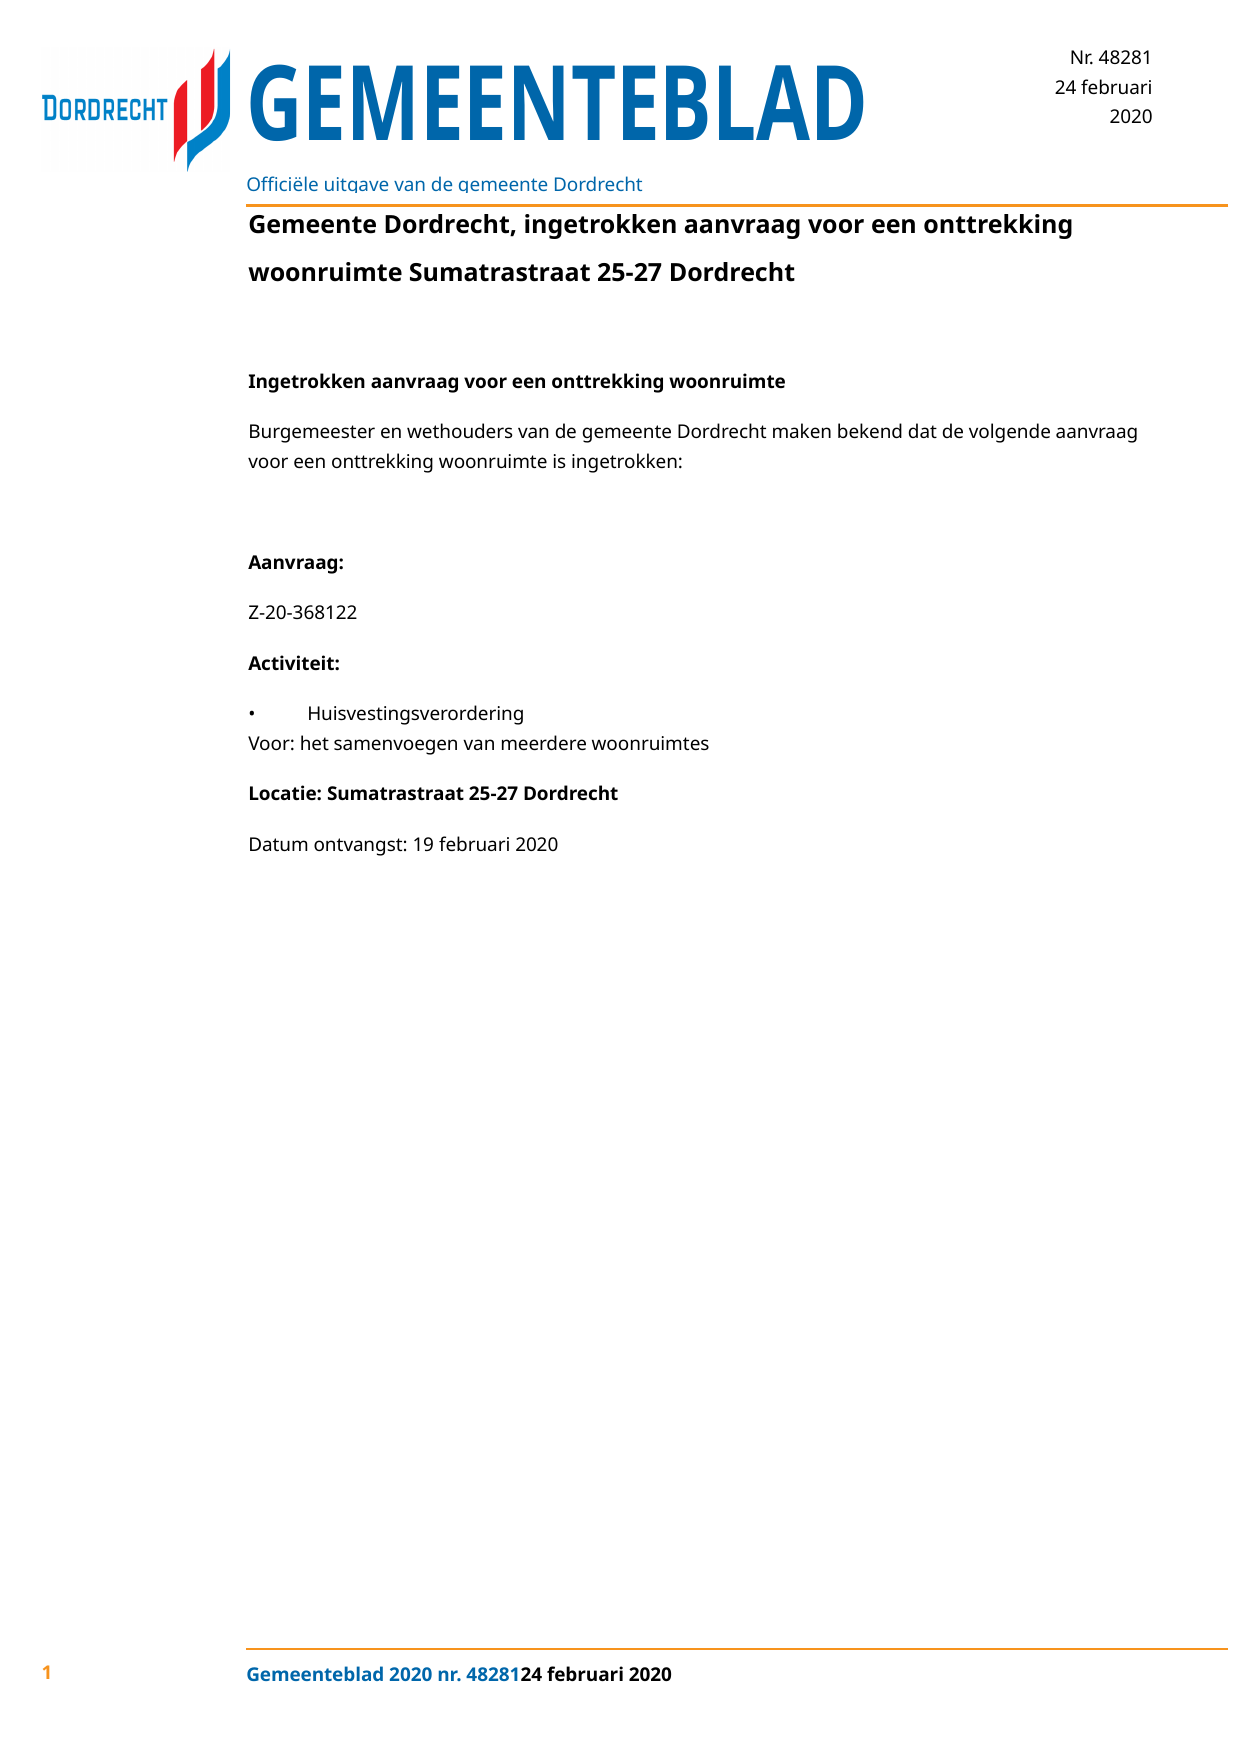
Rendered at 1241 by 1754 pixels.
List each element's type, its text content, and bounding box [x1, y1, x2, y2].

text Voor: het samenvoegen van meerdere woonruimtes [248, 730, 1152, 756]
text Locatie: Sumatrastraat 25-27 Dordrecht [248, 780, 1152, 806]
text Gemeente Dordrecht, ingetrokken aanvraag voor een onttrekking woonruimte Sumatrastraat 25-27 Dordrecht [248, 207, 1152, 288]
text Activiteit: [248, 650, 1152, 676]
picture [41, 47, 231, 172]
text Aanvraag: [248, 549, 1152, 575]
text Burgemeester en wethouders van de gemeente Dordrecht maken bekend dat de volgende aanvraag voor een onttrekking woonruimte is ingetrokken: [248, 419, 1152, 474]
text Z-20-368122 [248, 599, 1152, 625]
text Ingetrokken aanvraag voor een onttrekking woonruimte [248, 368, 1152, 394]
list Huisvestingsverordering [248, 700, 1152, 726]
text Datum ontvangst: 19 februari 2020 [248, 831, 1152, 857]
